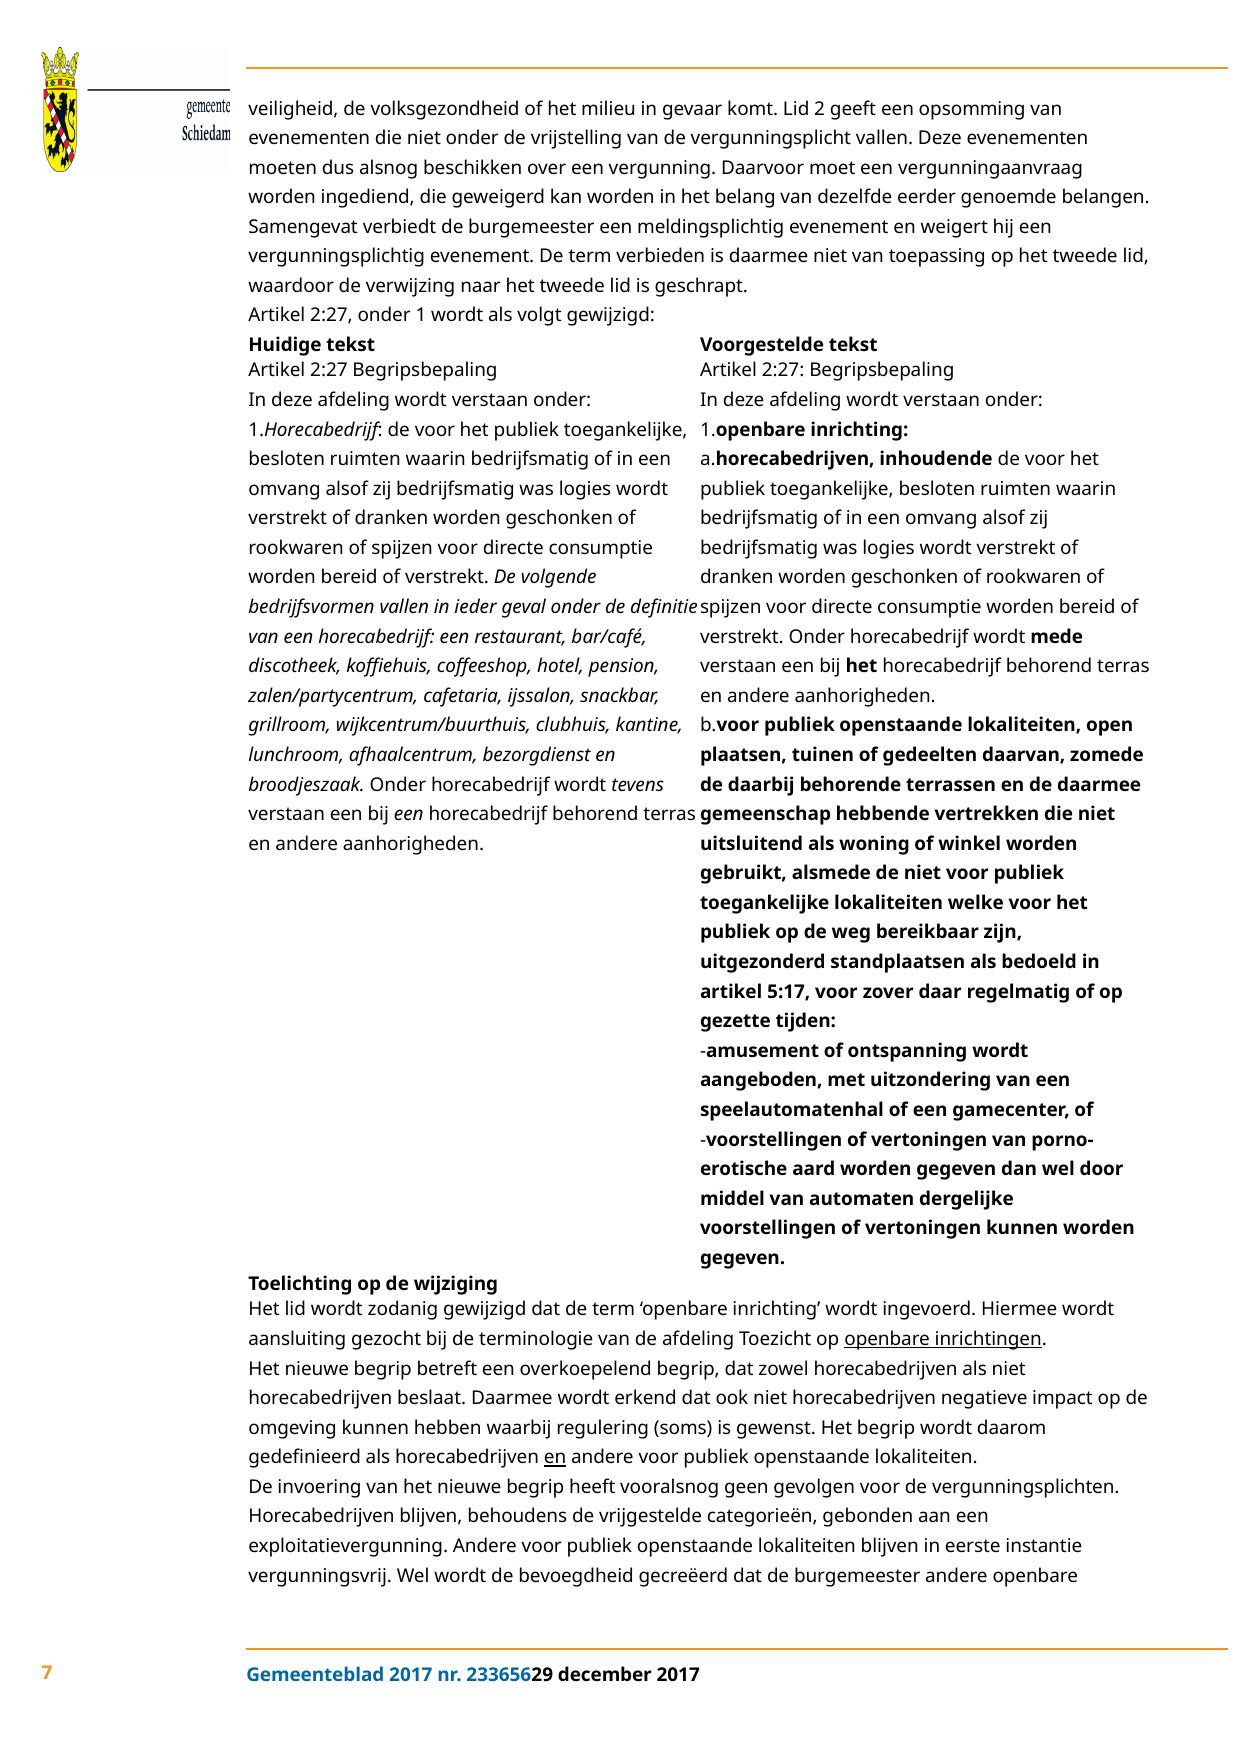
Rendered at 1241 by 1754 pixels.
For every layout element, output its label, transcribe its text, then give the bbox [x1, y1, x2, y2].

picture [41, 47, 231, 172]
table_cell veiligheid, de volksgezondheid of het milieu in gevaar komt. Lid 2 geeft een opsomming van evenementen die niet onder de vrijstelling van de vergunningsplicht vallen. Deze evenementen moeten dus alsnog beschikken over een vergunning. Daarvoor moet een vergunningaanvraag worden ingediend, die geweigerd kan worden in het belang van dezelfde eerder genoemde belangen. Samengevat verbiedt de burgemeester een meldingsplichtig evenement en weigert hij een vergunningsplichtig evenement. De term verbieden is daarmee niet van toepassing op het tweede lid, waardoor de verwijzing naar het tweede lid is geschrapt. [248, 95, 1152, 298]
text Artikel 2:27, onder 1 wordt als volgt gewijzigd: [248, 301, 1152, 327]
table_cell Het lid wordt zodanig gewijzigd dat de term ‘openbare inrichting’ wordt ingevoerd. Hiermee wordt aansluiting gezocht bij de terminologie van de afdeling Toezicht op openbare inrichtingen. Het nieuwe begrip betreft een overkoepelend begrip, dat zowel horecabedrijven als niet horecabedrijven beslaat. Daarmee wordt erkend dat ook niet horecabedrijven negatieve impact op de omgeving kunnen hebben waarbij regulering (soms) is gewenst. Het begrip wordt daarom gedefinieerd als horecabedrijven en andere voor publiek openstaande lokaliteiten. De invoering van het nieuwe begrip heeft vooralsnog geen gevolgen voor de vergunningsplichten. Horecabedrijven blijven, behoudens de vrijgestelde categorieën, gebonden aan een exploitatievergunning. Andere voor publiek openstaande lokaliteiten blijven in eerste instantie vergunningsvrij. Wel wordt de bevoegdheid gecreëerd dat de burgemeester andere openbare [248, 1296, 1152, 1588]
table_header Voorgestelde tekst [700, 331, 1152, 357]
table_cell Artikel 2:27: Begripsbepaling In deze afdeling wordt verstaan onder: 1.openbare inrichting: a.horecabedrijven, inhoudende de voor het publiek toegankelijke, besloten ruimten waarin bedrijfsmatig of in een omvang alsof zij bedrijfsmatig was logies wordt verstrekt of dranken worden geschonken of rookwaren of spijzen voor directe consumptie worden bereid of verstrekt. Onder horecabedrijf wordt mede verstaan een bij het horecabedrijf behorend terras en andere aanhorigheden. b.voor publiek openstaande lokaliteiten, open plaatsen, tuinen of gedeelten daarvan, zomede de daarbij behorende terrassen en de daarmee gemeenschap hebbende vertrekken die niet uitsluitend als woning of winkel worden gebruikt, alsmede de niet voor publiek toegankelijke lokaliteiten welke voor het publiek op de weg bereikbaar zijn, uitgezonderd standplaatsen als bedoeld in artikel 5:17, voor zover daar regelmatig of op gezette tijden: -amusement of ontspanning wordt aangeboden, met uitzondering van een speelautomatenhal of een gamecenter, of -voorstellingen of vertoningen van porno-erotische aard worden gegeven dan wel door middel van automaten dergelijke voorstellingen of vertoningen kunnen worden gegeven. [700, 357, 1152, 1270]
table_header Huidige tekst [248, 331, 700, 357]
table_cell Artikel 2:27 Begripsbepaling In deze afdeling wordt verstaan onder: 1.Horecabedrijf: de voor het publiek toegankelijke, besloten ruimten waarin bedrijfsmatig of in een omvang alsof zij bedrijfsmatig was logies wordt verstrekt of dranken worden geschonken of rookwaren of spijzen voor directe consumptie worden bereid of verstrekt. De volgende bedrijfsvormen vallen in ieder geval onder de definitie van een horecabedrijf: een restaurant, bar/café, discotheek, koffiehuis, coffeeshop, hotel, pension, zalen/partycentrum, cafetaria, ijssalon, snackbar, grillroom, wijkcentrum/buurthuis, clubhuis, kantine, lunchroom, afhaalcentrum, bezorgdienst en broodjeszaak. Onder horecabedrijf wordt tevens verstaan een bij een horecabedrijf behorend terras en andere aanhorigheden. [248, 357, 700, 1270]
table_cell Toelichting op de wijziging [248, 1270, 1152, 1296]
